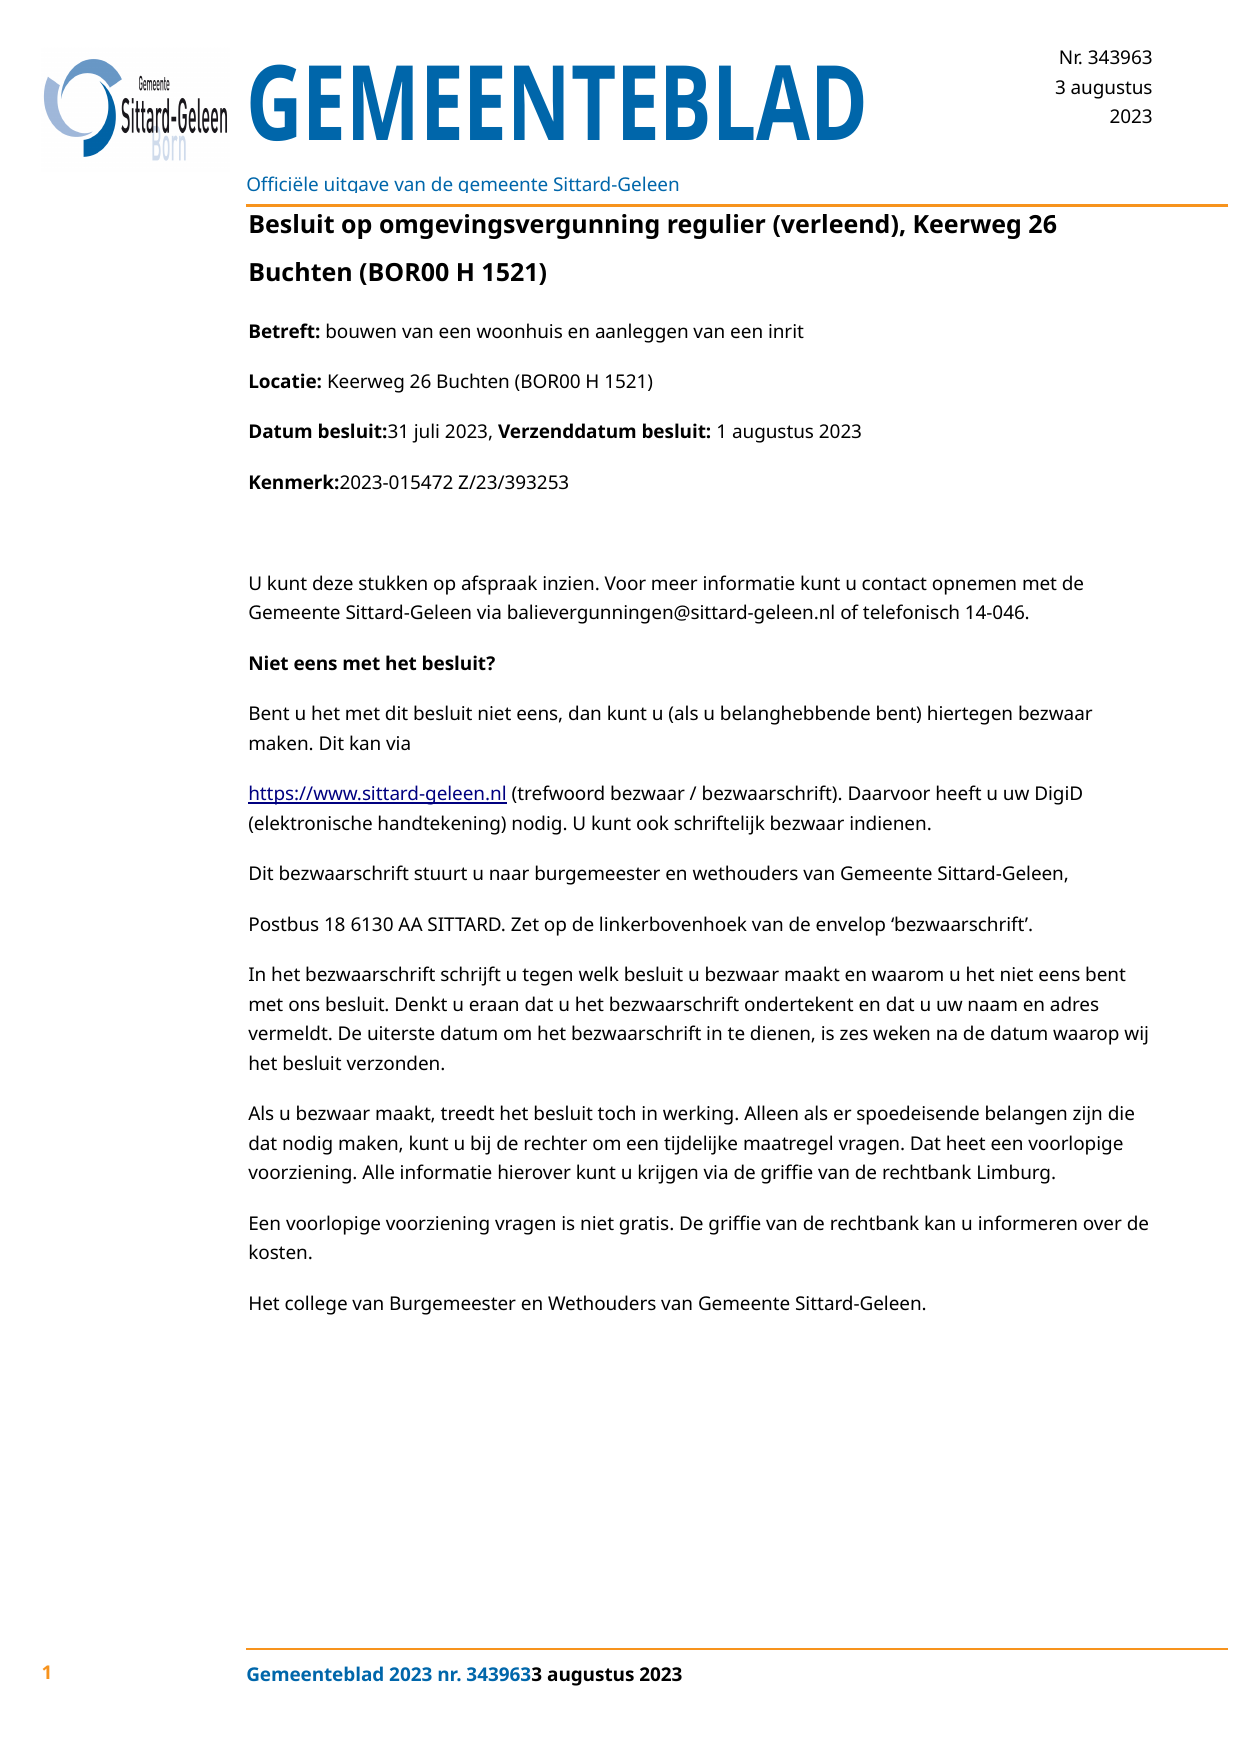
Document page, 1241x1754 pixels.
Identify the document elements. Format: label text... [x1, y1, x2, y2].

text Postbus 18 6130 AA SITTARD. Zet op de linkerbovenhoek van de envelop ‘bezwaarschrift’. [248, 911, 1152, 937]
text Niet eens met het besluit? [248, 650, 1152, 676]
text U kunt deze stukken op afspraak inzien. Voor meer informatie kunt u contact opnemen met de Gemeente Sittard-Geleen via balievergunningen@sittard-geleen.nl of telefonisch 14-046. [248, 570, 1152, 625]
text Dit bezwaarschrift stuurt u naar burgemeester en wethouders van Gemeente Sittard-Geleen, [248, 860, 1152, 886]
text Het college van Burgemeester en Wethouders van Gemeente Sittard-Geleen. [248, 1290, 1152, 1316]
text Locatie: Keerweg 26 Buchten (BOR00 H 1521) [248, 368, 1152, 394]
text Als u bezwaar maakt, treedt het besluit toch in werking. Alleen als er spoedeisende belangen zijn die dat nodig maken, kunt u bij de rechter om een tijdelijke maatregel vragen. Dat heet een voorlopige voorziening. Alle informatie hierover kunt u krijgen via de griffie van de rechtbank Limburg. [248, 1100, 1152, 1185]
text Datum besluit:31 juli 2023, Verzenddatum besluit: 1 augustus 2023 [248, 419, 1152, 444]
text In het bezwaarschrift schrijft u tegen welk besluit u bezwaar maakt en waarom u het niet eens bent met ons besluit. Denkt u eraan dat u het bezwaarschrift ondertekent en dat u uw naam en adres vermeldt. De uiterste datum om het bezwaarschrift in te dienen, is zes weken na de datum waarop wij het besluit verzonden. [248, 961, 1152, 1076]
text Een voorlopige voorziening vragen is niet gratis. De griffie van de rechtbank kan u informeren over de kosten. [248, 1210, 1152, 1265]
text Besluit op omgevingsvergunning regulier (verleend), Keerweg 26 Buchten (BOR00 H 1521) [248, 207, 1152, 288]
text Betreft: bouwen van een woonhuis en aanleggen van een inrit [248, 318, 1152, 344]
picture [41, 47, 231, 172]
text Kenmerk:2023-015472 Z/23/393253 [248, 469, 1152, 495]
text https://www.sittard-geleen.nl (trefwoord bezwaar / bezwaarschrift). Daarvoor heeft u uw DigiD (elektronische handtekening) nodig. U kunt ook schriftelijk bezwaar indienen. [248, 780, 1152, 836]
text Bent u het met dit besluit niet eens, dan kunt u (als u belanghebbende bent) hiertegen bezwaar maken. Dit kan via [248, 700, 1152, 756]
